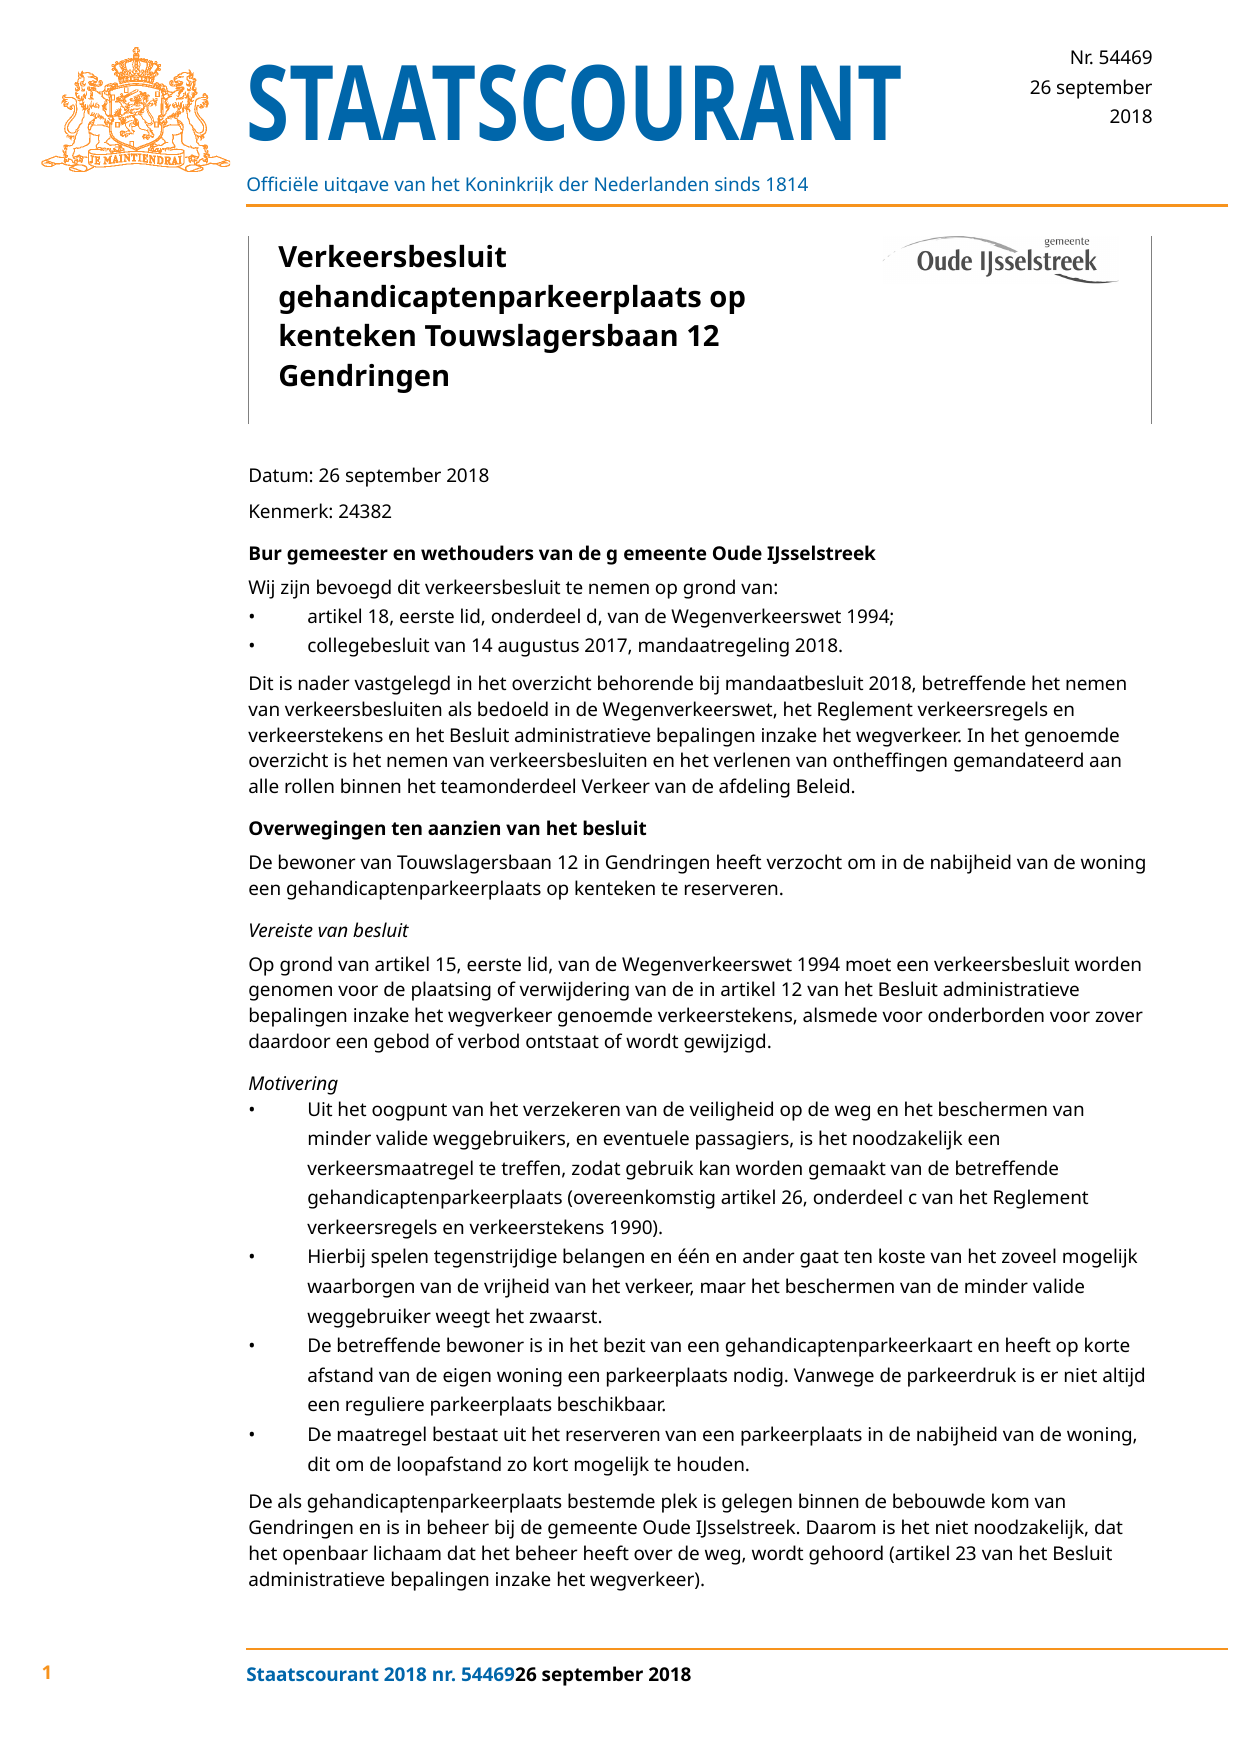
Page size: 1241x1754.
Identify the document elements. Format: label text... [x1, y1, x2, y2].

text De bewoner van Touwslagersbaan 12 in Gendringen heeft verzocht om in de nabijheid van de woning een gehandicaptenparkeerplaats op kenteken te reserveren. [248, 849, 1152, 901]
text De als gehandicaptenparkeerplaats bestemde plek is gelegen binnen de bebouwde kom van Gendringen en is in beheer bij de gemeente Oude IJsselstreek. Daarom is het niet noodzakelijk, dat het openbaar lichaam dat het beheer heeft over de weg, wordt gehoord (artikel 23 van het Besluit administratieve bepalingen inzake het wegverkeer). [248, 1489, 1152, 1592]
list artikel 18, eerste lid, onderdeel d, van de Wegenverkeerswet 1994; [248, 603, 1152, 629]
text Bur gemeester en wethouders van de g emeente Oude IJsselstreek [248, 541, 1152, 566]
list collegebesluit van 14 augustus 2017, mandaatregeling 2018. [248, 632, 1152, 658]
list Hierbij spelen tegenstrijdige belangen en één en ander gaat ten koste van het zoveel mogelijk waarborgen van de vrijheid van het verkeer, maar het beschermen van de minder valide weggebruiker weegt het zwaarst. [248, 1244, 1152, 1328]
list Uit het oogpunt van het verzekeren van de veiligheid op de weg en het beschermen van minder valide weggebruikers, en eventuele passagiers, is het noodzakelijk een verkeersmaatregel te treffen, zodat gebruik kan worden gemaakt van de betreffende gehandicaptenparkeerplaats (overeenkomstig artikel 26, onderdeel c van het Reglement verkeersregels en verkeerstekens 1990). [248, 1096, 1152, 1240]
text Kenmerk: 24382 [248, 499, 1152, 524]
list De maatregel bestaat uit het reserveren van een parkeerplaats in de nabijheid van de woning, dit om de loopafstand zo kort mogelijk te houden. [248, 1421, 1152, 1476]
text Overwegingen ten aanzien van het besluit [248, 815, 1152, 841]
table_header Verkeersbesluit gehandicaptenparkeerplaats op kenteken Touwslagersbaan 12 Gendringen [249, 236, 850, 424]
text Dit is nader vastgelegd in het overzicht behorende bij mandaatbesluit 2018, betreffende het nemen van verkeersbesluiten als bedoeld in de Wegenverkeerswet, het Reglement verkeersregels en verkeerstekens en het Besluit administratieve bepalingen inzake het wegverkeer. In het genoemde overzicht is het nemen van verkeersbesluiten en het verlenen van ontheffingen gemandateerd aan alle rollen binnen het teamonderdeel Verkeer van de afdeling Beleid. [248, 670, 1152, 799]
picture [882, 236, 1119, 284]
text Datum: 26 september 2018 [248, 462, 1152, 488]
text Motivering [248, 1070, 1152, 1096]
text Vereiste van besluit [248, 917, 1152, 943]
text Wij zijn bevoegd dit verkeersbesluit te nemen op grond van: [248, 574, 1152, 600]
list De betreffende bewoner is in het bezit van een gehandicaptenparkeerkaart en heeft op korte afstand van de eigen woning een parkeerplaats nodig. Vanwege de parkeerdruk is er niet altijd een reguliere parkeerplaats beschikbaar. [248, 1332, 1152, 1417]
picture [41, 47, 231, 172]
text Op grond van artikel 15, eerste lid, van de Wegenverkeerswet 1994 moet een verkeersbesluit worden genomen voor de plaatsing of verwijdering van de in artikel 12 van het Besluit administratieve bepalingen inzake het wegverkeer genoemde verkeerstekens, alsmede voor onderborden voor zover daardoor een gebod of verbod ontstaat of wordt gewijzigd. [248, 951, 1152, 1054]
table_header [850, 236, 1151, 424]
